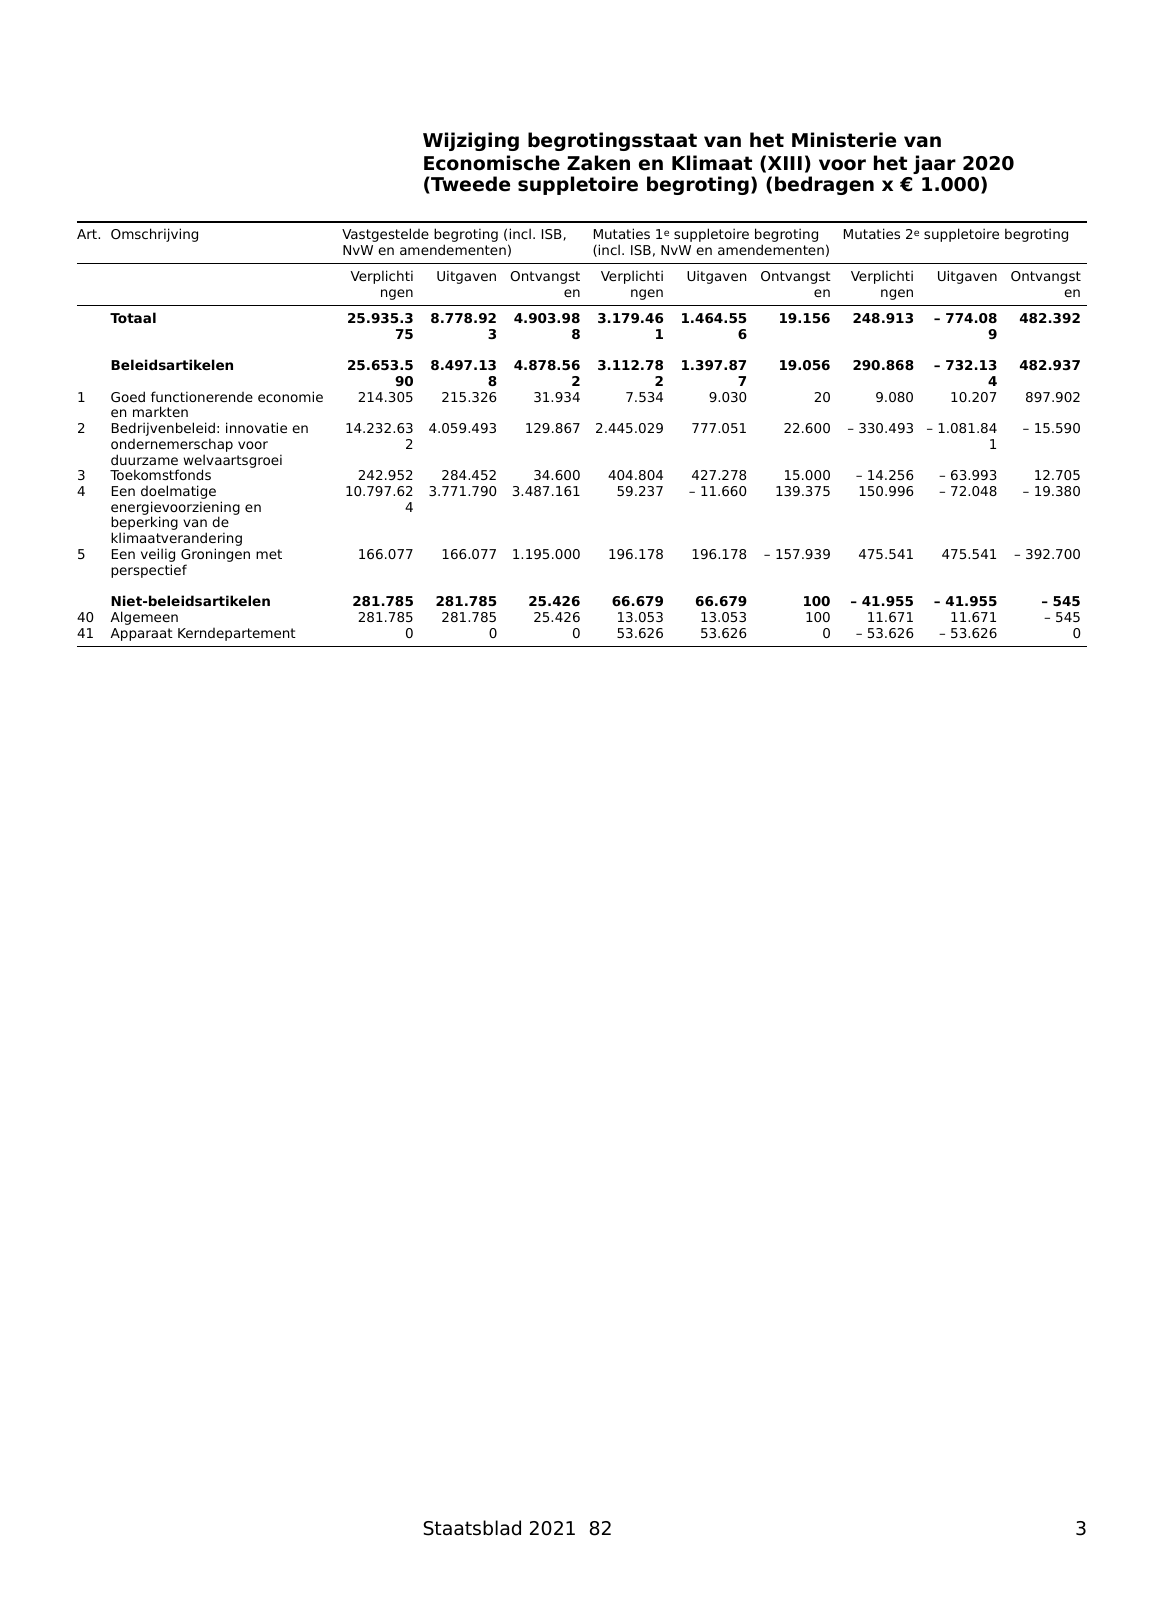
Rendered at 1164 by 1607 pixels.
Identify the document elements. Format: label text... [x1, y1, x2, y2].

table_cell 13.053 [670, 610, 753, 625]
table_cell [77, 306, 104, 342]
table_cell Ontvangsten [753, 264, 836, 305]
table_cell 475.541 [920, 547, 1003, 578]
table_cell 11.671 [920, 610, 1003, 625]
table_cell 3.112.782 [586, 358, 670, 389]
table_cell 196.178 [586, 547, 670, 578]
table_cell 0 [503, 625, 586, 646]
table_cell 40 [77, 610, 104, 625]
table_cell 59.237 [586, 484, 670, 547]
table_cell – 14.256 [836, 468, 920, 484]
table_cell 281.785 [336, 594, 419, 610]
table_cell 53.626 [670, 625, 753, 646]
table_cell Toekomstfonds [105, 468, 336, 484]
table_header Vastgestelde begroting (incl. ISB, NvW en amendementen) [336, 223, 586, 263]
table_cell 11.671 [836, 610, 920, 625]
table_cell [836, 578, 920, 594]
table_cell Algemeen [105, 610, 336, 625]
table_cell 214.305 [336, 390, 419, 421]
table_cell 25.653.590 [336, 358, 419, 389]
table_cell – 19.380 [1003, 484, 1087, 547]
table_cell 0 [420, 625, 503, 646]
table_cell [77, 264, 104, 305]
table_cell 290.868 [836, 358, 920, 389]
table_cell 41 [77, 625, 104, 646]
table_cell Bedrijvenbeleid: innovatie en ondernemerschap voor duurzame welvaartsgroei [105, 421, 336, 468]
table_cell 166.077 [336, 547, 419, 578]
table_cell [920, 578, 1003, 594]
subtitle Wijziging begrotingsstaat van het Ministerie van Economische Zaken en Klimaat (XIII) voor het jaar 2020 (Tweede suppletoire begroting) (bedragen x € 1.000) [422, 130, 1087, 196]
table_cell 3.179.461 [586, 306, 670, 342]
table_cell – 41.955 [836, 594, 920, 610]
table_cell 139.375 [753, 484, 836, 547]
table_cell – 53.626 [920, 625, 1003, 646]
table_cell 4.903.988 [503, 306, 586, 342]
table_cell 404.804 [586, 468, 670, 484]
table_cell 2 [77, 421, 104, 468]
table_cell – 157.939 [753, 547, 836, 578]
table_cell – 392.700 [1003, 547, 1087, 578]
table_header Omschrijving [105, 223, 336, 263]
table_cell 427.278 [670, 468, 753, 484]
table_cell 10.207 [920, 390, 1003, 421]
table_cell [105, 342, 336, 358]
table_cell – 330.493 [836, 421, 920, 468]
table_cell 1.397.877 [670, 358, 753, 389]
table_cell 100 [753, 594, 836, 610]
table_cell Een veilig Groningen met perspectief [105, 547, 336, 578]
table_cell [336, 578, 419, 594]
table_cell 215.326 [420, 390, 503, 421]
table_cell 4.059.493 [420, 421, 503, 468]
table_cell 5 [77, 547, 104, 578]
table_cell [503, 342, 586, 358]
table_cell – 1.081.841 [920, 421, 1003, 468]
table_cell 19.056 [753, 358, 836, 389]
table_cell [336, 342, 419, 358]
table_cell [753, 342, 836, 358]
table_cell – 53.626 [836, 625, 920, 646]
table_cell 14.232.632 [336, 421, 419, 468]
table_cell 100 [753, 610, 836, 625]
table_cell 482.937 [1003, 358, 1087, 389]
table_cell 248.913 [836, 306, 920, 342]
table_cell [670, 578, 753, 594]
table_cell [420, 578, 503, 594]
table_cell 4 [77, 484, 104, 547]
table_cell Totaal [105, 306, 336, 342]
table_cell 12.705 [1003, 468, 1087, 484]
table_cell [1003, 578, 1087, 594]
table_cell [670, 342, 753, 358]
table_cell [105, 264, 336, 305]
table_cell 0 [753, 625, 836, 646]
table_cell Uitgaven [920, 264, 1003, 305]
table_cell [105, 578, 336, 594]
table_cell [586, 578, 670, 594]
table_cell 242.952 [336, 468, 419, 484]
table_cell Een doelmatige energievoorziening en beperking van de klimaatverandering [105, 484, 336, 547]
table_cell 3.771.790 [420, 484, 503, 547]
table_cell 166.077 [420, 547, 503, 578]
table_cell 66.679 [586, 594, 670, 610]
table_cell [920, 342, 1003, 358]
table_cell 25.935.375 [336, 306, 419, 342]
table_cell 2.445.029 [586, 421, 670, 468]
table_cell 20 [753, 390, 836, 421]
table_cell – 63.993 [920, 468, 1003, 484]
table_cell – 545 [1003, 594, 1087, 610]
table_cell 777.051 [670, 421, 753, 468]
table_cell – 41.955 [920, 594, 1003, 610]
table_cell 281.785 [420, 594, 503, 610]
table_cell [77, 342, 104, 358]
table_cell 1 [77, 390, 104, 421]
table_cell 0 [1003, 625, 1087, 646]
table_cell Goed functionerende economie en markten [105, 390, 336, 421]
table_cell Uitgaven [420, 264, 503, 305]
table_cell [753, 578, 836, 594]
table_cell 281.785 [420, 610, 503, 625]
table_header Mutaties 2e suppletoire begroting [836, 223, 1087, 263]
table_cell Ontvangsten [503, 264, 586, 305]
table_cell 7.534 [586, 390, 670, 421]
table_cell – 774.089 [920, 306, 1003, 342]
table_cell [503, 578, 586, 594]
table_cell 19.156 [753, 306, 836, 342]
table_cell – 15.590 [1003, 421, 1087, 468]
table_cell 3.487.161 [503, 484, 586, 547]
table_cell 897.902 [1003, 390, 1087, 421]
table_cell 1.195.000 [503, 547, 586, 578]
table_cell 8.497.138 [420, 358, 503, 389]
table_cell 9.080 [836, 390, 920, 421]
table_cell Apparaat Kerndepartement [105, 625, 336, 646]
table_cell 25.426 [503, 610, 586, 625]
table_cell 31.934 [503, 390, 586, 421]
table_cell Verplichtingen [586, 264, 670, 305]
table_cell – 732.134 [920, 358, 1003, 389]
table_cell 129.867 [503, 421, 586, 468]
table_cell 53.626 [586, 625, 670, 646]
table_cell 66.679 [670, 594, 753, 610]
table_cell Beleidsartikelen [105, 358, 336, 389]
table_cell 22.600 [753, 421, 836, 468]
table_cell Verplichtingen [836, 264, 920, 305]
table_cell Niet-beleidsartikelen [105, 594, 336, 610]
table_cell [836, 342, 920, 358]
table_cell Uitgaven [670, 264, 753, 305]
table_cell [420, 342, 503, 358]
table_cell [1003, 342, 1087, 358]
table_cell 10.797.624 [336, 484, 419, 547]
table_cell 9.030 [670, 390, 753, 421]
table_cell 284.452 [420, 468, 503, 484]
table_cell – 11.660 [670, 484, 753, 547]
table_cell 281.785 [336, 610, 419, 625]
table_cell 34.600 [503, 468, 586, 484]
table_cell [77, 578, 104, 594]
table_header Mutaties 1e suppletoire begroting (incl. ISB, NvW en amendementen) [586, 223, 836, 263]
table_cell [77, 358, 104, 389]
table_cell 13.053 [586, 610, 670, 625]
table_cell 196.178 [670, 547, 753, 578]
table_cell [586, 342, 670, 358]
table_cell Ontvangsten [1003, 264, 1087, 305]
table_cell 4.878.562 [503, 358, 586, 389]
table_cell 3 [77, 468, 104, 484]
table_header Art. [77, 223, 104, 263]
table_cell 25.426 [503, 594, 586, 610]
table_cell 475.541 [836, 547, 920, 578]
table_cell 15.000 [753, 468, 836, 484]
table_cell – 72.048 [920, 484, 1003, 547]
table_cell 1.464.556 [670, 306, 753, 342]
table_cell 150.996 [836, 484, 920, 547]
table_cell [77, 594, 104, 610]
table_cell 482.392 [1003, 306, 1087, 342]
table_cell Verplichtingen [336, 264, 419, 305]
table_cell – 545 [1003, 610, 1087, 625]
table_cell 8.778.923 [420, 306, 503, 342]
table_cell 0 [336, 625, 419, 646]
